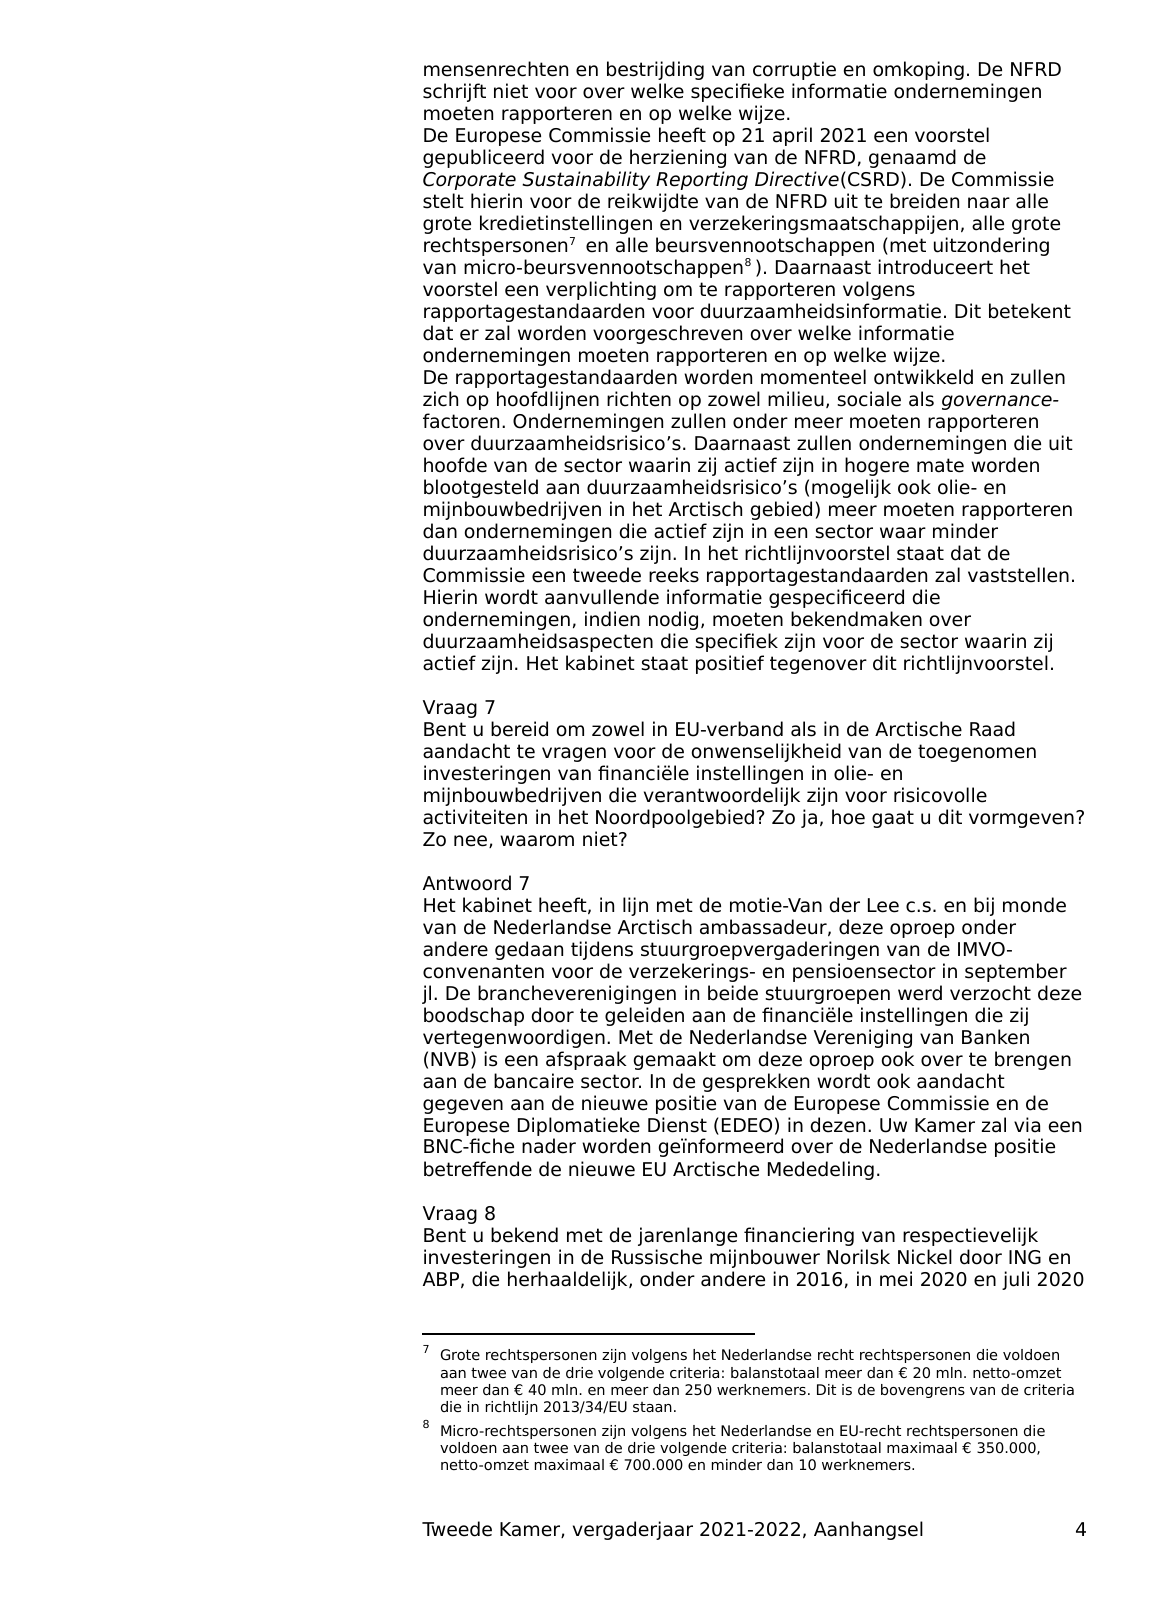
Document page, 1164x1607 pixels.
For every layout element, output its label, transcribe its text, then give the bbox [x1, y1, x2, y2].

text mensenrechten en bestrijding van corruptie en omkoping. De NFRD schrijft niet voor over welke specifieke informatie ondernemingen moeten rapporteren en op welke wijze. [422, 59, 1087, 125]
text Vraag 8 [422, 1203, 1087, 1224]
text Het kabinet heeft, in lijn met de motie-Van der Lee c.s. en bij monde van de Nederlandse Arctisch ambassadeur, deze oproep onder andere gedaan tijdens stuurgroepvergaderingen van de IMVO-convenanten voor de verzekerings- en pensioensector in september jl. De brancheverenigingen in beide stuurgroepen werd verzocht deze boodschap door te geleiden aan de financiële instellingen die zij vertegenwoordigen. Met de Nederlandse Vereniging van Banken (NVB) is een afspraak gemaakt om deze oproep ook over te brengen aan de bancaire sector. In de gesprekken wordt ook aandacht gegeven aan de nieuwe positie van de Europese Commissie en de Europese Diplomatieke Dienst (EDEO) in dezen. Uw Kamer zal via een BNC-fiche nader worden geïnformeerd over de Nederlandse positie betreffende de nieuwe EU Arctische Mededeling. [422, 895, 1087, 1180]
text De rapportagestandaarden worden momenteel ontwikkeld en zullen zich op hoofdlijnen richten op zowel milieu, sociale als governance-factoren. Ondernemingen zullen onder meer moeten rapporteren over duurzaamheidsrisico’s. Daarnaast zullen ondernemingen die uit hoofde van de sector waarin zij actief zijn in hogere mate worden blootgesteld aan duurzaamheidsrisico’s (mogelijk ook olie- en mijnbouwbedrijven in het Arctisch gebied) meer moeten rapporteren dan ondernemingen die actief zijn in een sector waar minder duurzaamheidsrisico’s zijn. In het richtlijnvoorstel staat dat de Commissie een tweede reeks rapportagestandaarden zal vaststellen. Hierin wordt aanvullende informatie gespecificeerd die ondernemingen, indien nodig, moeten bekendmaken over duurzaamheidsaspecten die specifiek zijn voor de sector waarin zij actief zijn. Het kabinet staat positief tegenover dit richtlijnvoorstel. [422, 367, 1087, 674]
text Vraag 7 [422, 697, 1087, 719]
text Bent u bereid om zowel in EU-verband als in de Arctische Raad aandacht te vragen voor de onwenselijkheid van de toegenomen investeringen van financiële instellingen in olie- en mijnbouwbedrijven die verantwoordelijk zijn voor risicovolle activiteiten in het Noordpoolgebied? Zo ja, hoe gaat u dit vormgeven? Zo nee, waarom niet? [422, 719, 1087, 851]
text Antwoord 7 [422, 873, 1087, 895]
text Bent u bekend met de jarenlange financiering van respectievelijk investeringen in de Russische mijnbouwer Norilsk Nickel door ING en ABP, die herhaaldelijk, onder andere in 2016, in mei 2020 en juli 2020 [422, 1224, 1087, 1291]
text Micro-rechtspersonen zijn volgens het Nederlandse en EU-recht rechtspersonen die voldoen aan twee van de drie volgende criteria: balanstotaal maximaal € 350.000, netto-omzet maximaal € 700.000 en minder dan 10 werknemers. [422, 1418, 1087, 1474]
text De Europese Commissie heeft op 21 april 2021 een voorstel gepubliceerd voor de herziening van de NFRD, genaamd de Corporate Sustainability Reporting Directive(CSRD). De Commissie stelt hierin voor de reikwijdte van de NFRD uit te breiden naar alle grote kredietinstellingen en verzekeringsmaatschappijen, alle grote rechtspersonen en alle beursvennootschappen (met uitzondering van micro-beursvennootschappen). Daarnaast introduceert het voorstel een verplichting om te rapporteren volgens rapportagestandaarden voor duurzaamheidsinformatie. Dit betekent dat er zal worden voorgeschreven over welke informatie ondernemingen moeten rapporteren en op welke wijze. [422, 125, 1087, 367]
text Grote rechtspersonen zijn volgens het Nederlandse recht rechtspersonen die voldoen aan twee van de drie volgende criteria: balanstotaal meer dan € 20 mln. netto-omzet meer dan € 40 mln. en meer dan 250 werknemers. Dit is de bovengrens van de criteria die in richtlijn 2013/34/EU staan. [422, 1343, 1087, 1416]
